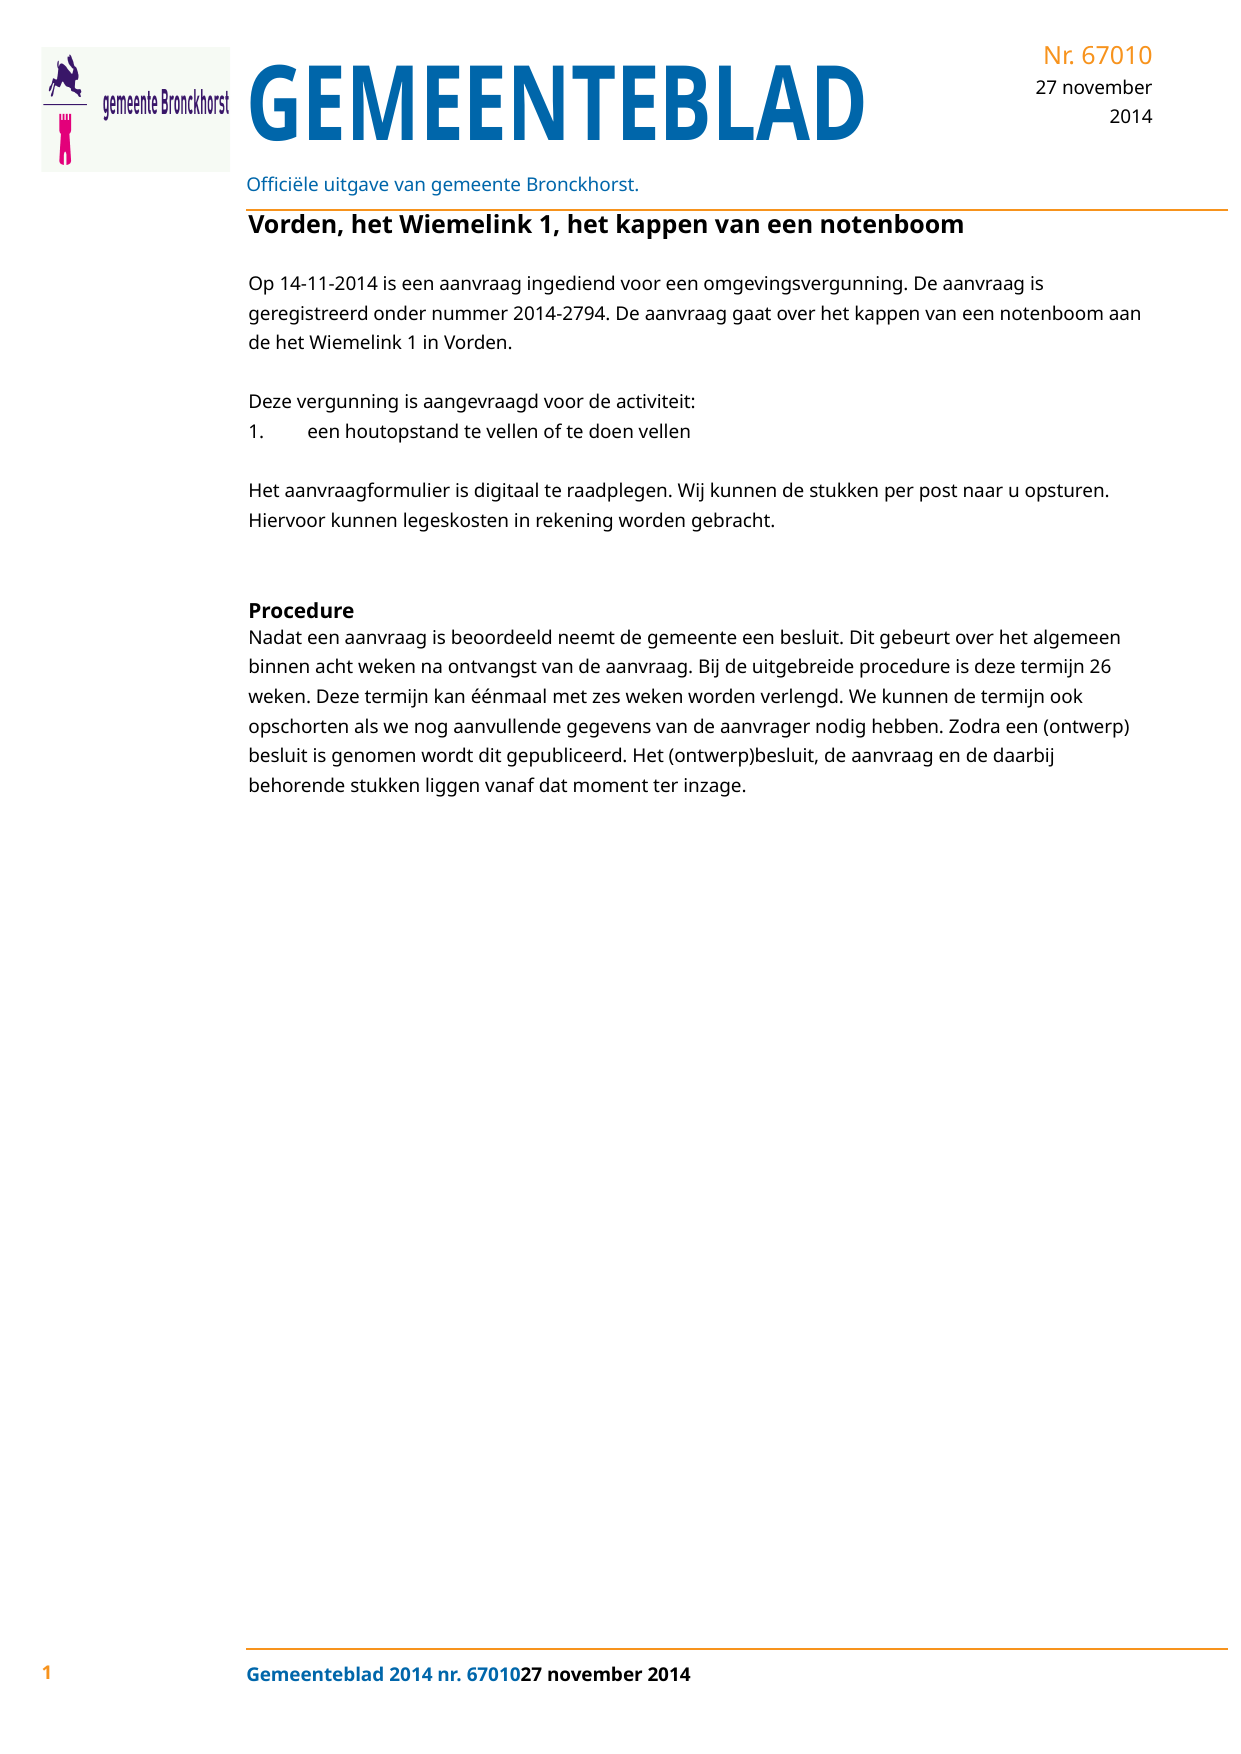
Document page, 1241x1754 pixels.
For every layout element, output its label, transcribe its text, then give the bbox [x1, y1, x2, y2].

text Het aanvraagformulier is digitaal te raadplegen. Wij kunnen de stukken per post naar u opsturen. Hiervoor kunnen legeskosten in rekening worden gebracht. [248, 477, 1152, 533]
text Nadat een aanvraag is beoordeeld neemt de gemeente een besluit. Dit gebeurt over het algemeen binnen acht weken na ontvangst van de aanvraag. Bij de uitgebreide procedure is deze termijn 26 weken. Deze termijn kan éénmaal met zes weken worden verlengd. We kunnen de termijn ook opschorten als we nog aanvullende gegevens van de aanvrager nodig hebben. Zodra een (ontwerp) besluit is genomen wordt dit gepubliceerd. Het (ontwerp)besluit, de aanvraag en de daarbij behorende stukken liggen vanaf dat moment ter inzage. [248, 624, 1152, 798]
text Vorden, het Wiemelink 1, het kappen van een notenboom [248, 211, 1152, 241]
text Procedure [248, 596, 1152, 624]
text Deze vergunning is aangevraagd voor de activiteit: [248, 389, 1152, 414]
text Op 14-11-2014 is een aanvraag ingediend voor een omgevingsvergunning. De aanvraag is geregistreerd onder nummer 2014-2794. De aanvraag gaat over het kappen van een notenboom aan de het Wiemelink 1 in Vorden. [248, 270, 1152, 355]
picture [41, 47, 231, 172]
list een houtopstand te vellen of te doen vellen [248, 418, 1152, 444]
